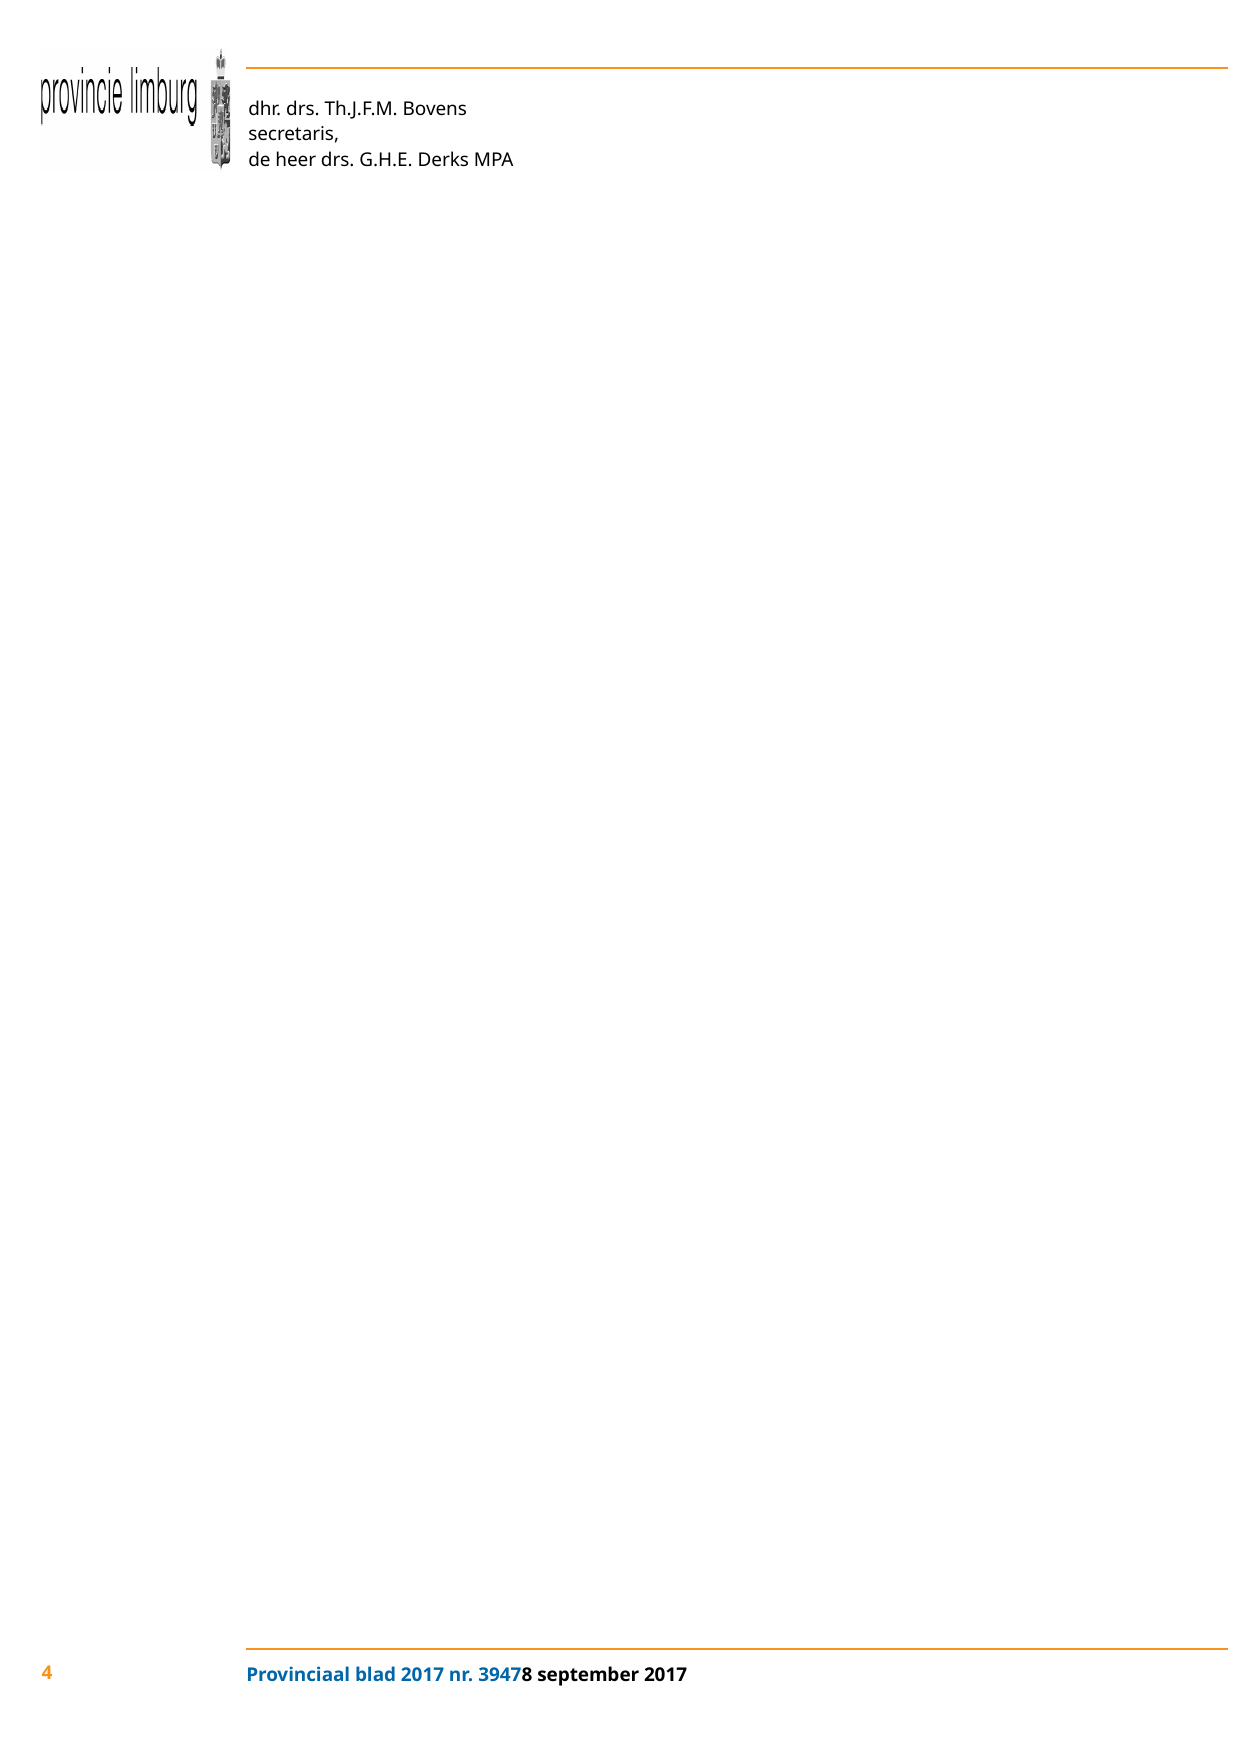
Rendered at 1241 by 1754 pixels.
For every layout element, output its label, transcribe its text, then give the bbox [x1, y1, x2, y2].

text de heer drs. G.H.E. Derks MPA [248, 146, 1152, 172]
text secretaris, [248, 121, 1152, 146]
text dhr. drs. Th.J.F.M. Bovens [248, 95, 1152, 121]
picture [41, 47, 231, 172]
